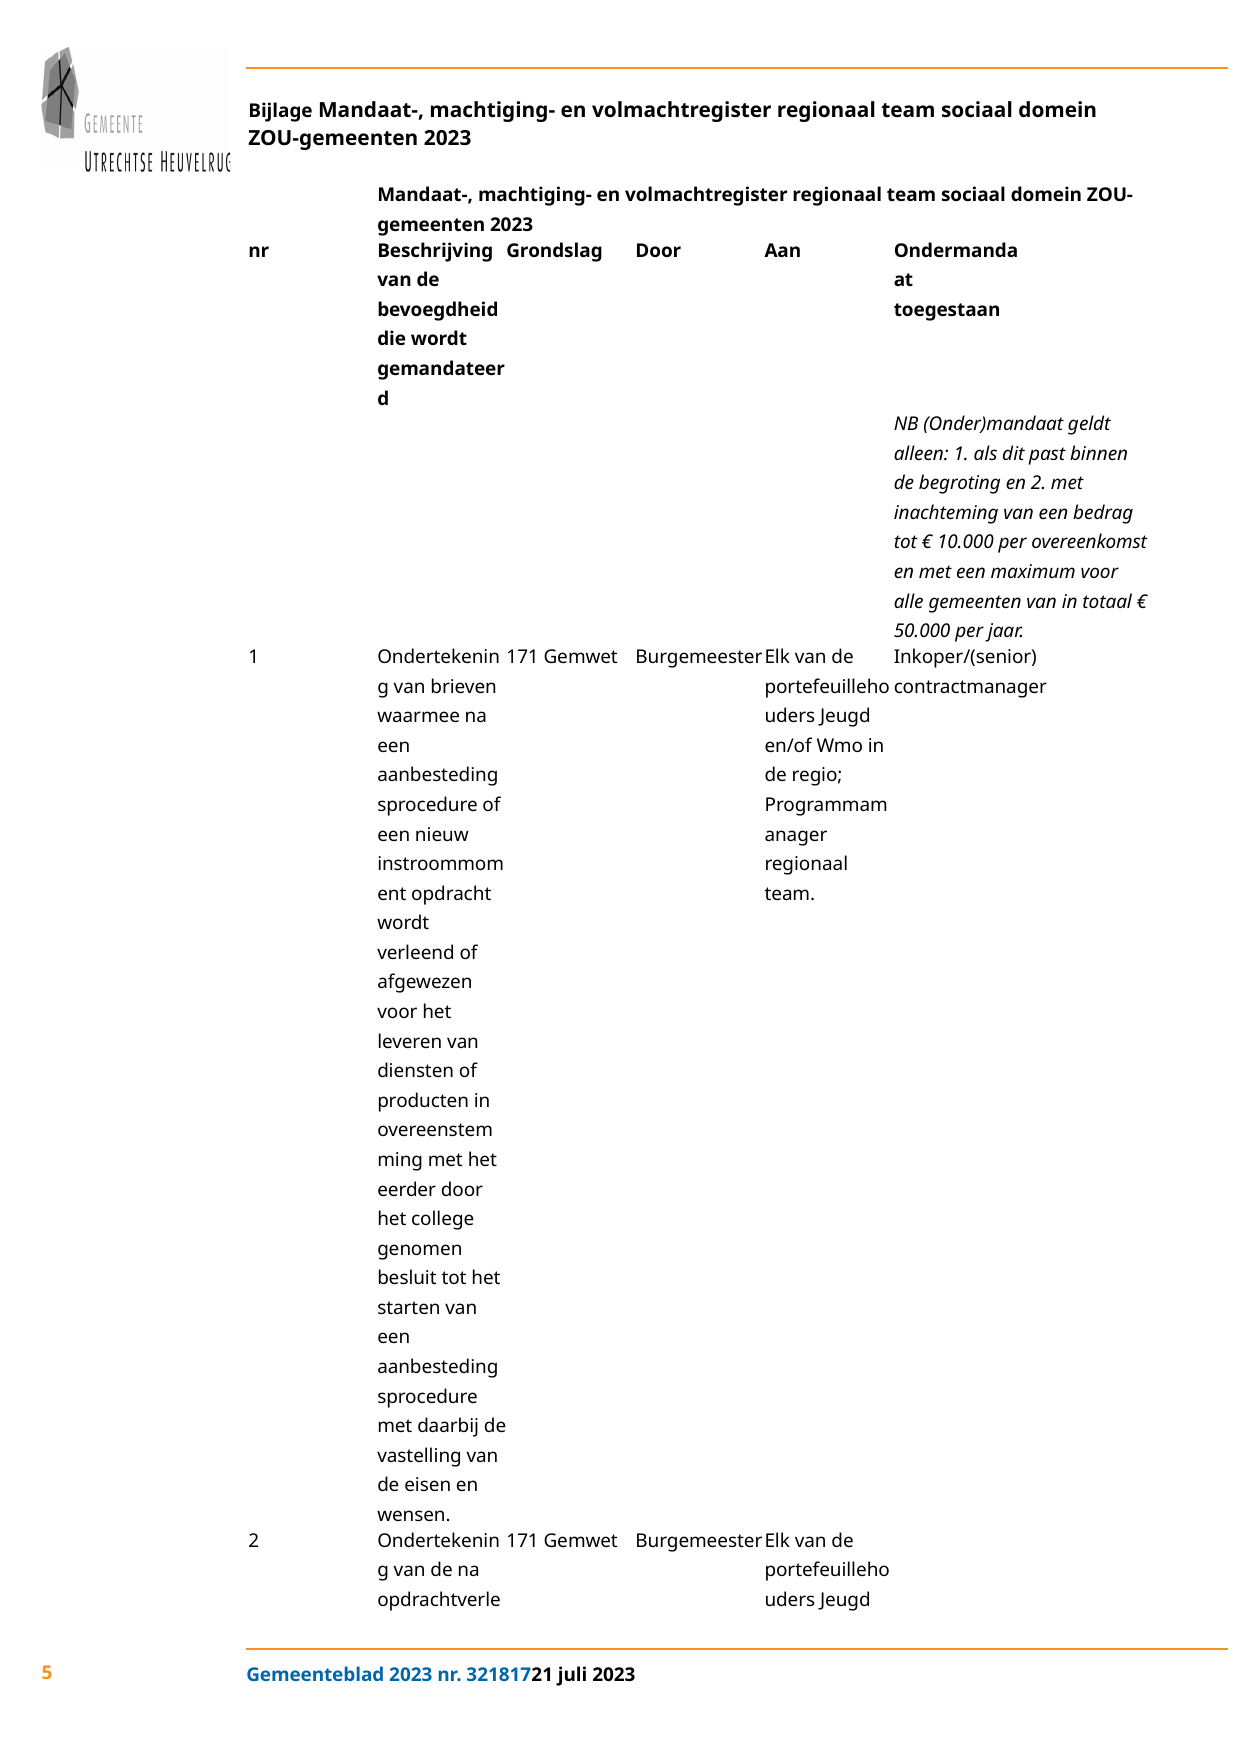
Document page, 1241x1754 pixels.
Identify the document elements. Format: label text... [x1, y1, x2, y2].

table_cell Aan [764, 237, 893, 410]
table_cell [248, 410, 377, 643]
table_cell 2 [248, 1527, 377, 1612]
table_cell Ondertekening van de na opdrachtverle [377, 1527, 506, 1612]
table_cell Door [635, 237, 764, 410]
table_cell Elk van de portefeuillehouders Jeugd en/of Wmo in de regio; Programmamanager regionaal team. [764, 643, 893, 1527]
table_header Mandaat-, machtiging- en volmachtregister regionaal team sociaal domein ZOU-gemeenten 2023 [377, 181, 1152, 237]
table_cell 171 Gemwet [506, 1527, 635, 1612]
table_cell NB (Onder)mandaat geldt alleen: 1. als dit past binnen de begroting en 2. met inachteming van een bedrag tot € 10.000 per overeenkomst en met een maximum voor alle gemeenten van in totaal € 50.000 per jaar. [894, 410, 1152, 643]
table_cell [506, 410, 635, 643]
table_cell [894, 1527, 1152, 1612]
table_cell nr [248, 237, 377, 410]
table_cell Elk van de portefeuillehouders Jeugd [764, 1527, 893, 1612]
table_cell 171 Gemwet [506, 643, 635, 1527]
text Bijlage Mandaat-, machtiging- en volmachtregister regionaal team sociaal domein ZOU-gemeenten 2023 [248, 95, 1152, 152]
table_cell [635, 410, 764, 643]
table_cell Burgemeester [635, 643, 764, 1527]
table_cell Burgemeester [635, 1527, 764, 1612]
table_cell Ondertekening van brieven waarmee na een aanbestedingsprocedure of een nieuw instroommoment opdracht wordt verleend of afgewezen voor het leveren van diensten of producten in overeenstemming met het eerder door het college genomen besluit tot het starten van een aanbestedingsprocedure met daarbij de vastelling van de eisen en wensen. [377, 643, 506, 1527]
table_cell [1023, 237, 1152, 410]
table_cell Inkoper/(senior) contractmanager [894, 643, 1152, 1527]
picture [41, 47, 231, 172]
table_cell Grondslag [506, 237, 635, 410]
table_cell Beschrijving van de bevoegdheid die wordt gemandateerd [377, 237, 506, 410]
table_header [248, 181, 377, 237]
table_cell Ondermandaat toegestaan [894, 237, 1022, 410]
table_cell [377, 410, 506, 643]
table_cell [764, 410, 893, 643]
table_cell 1 [248, 643, 377, 1527]
